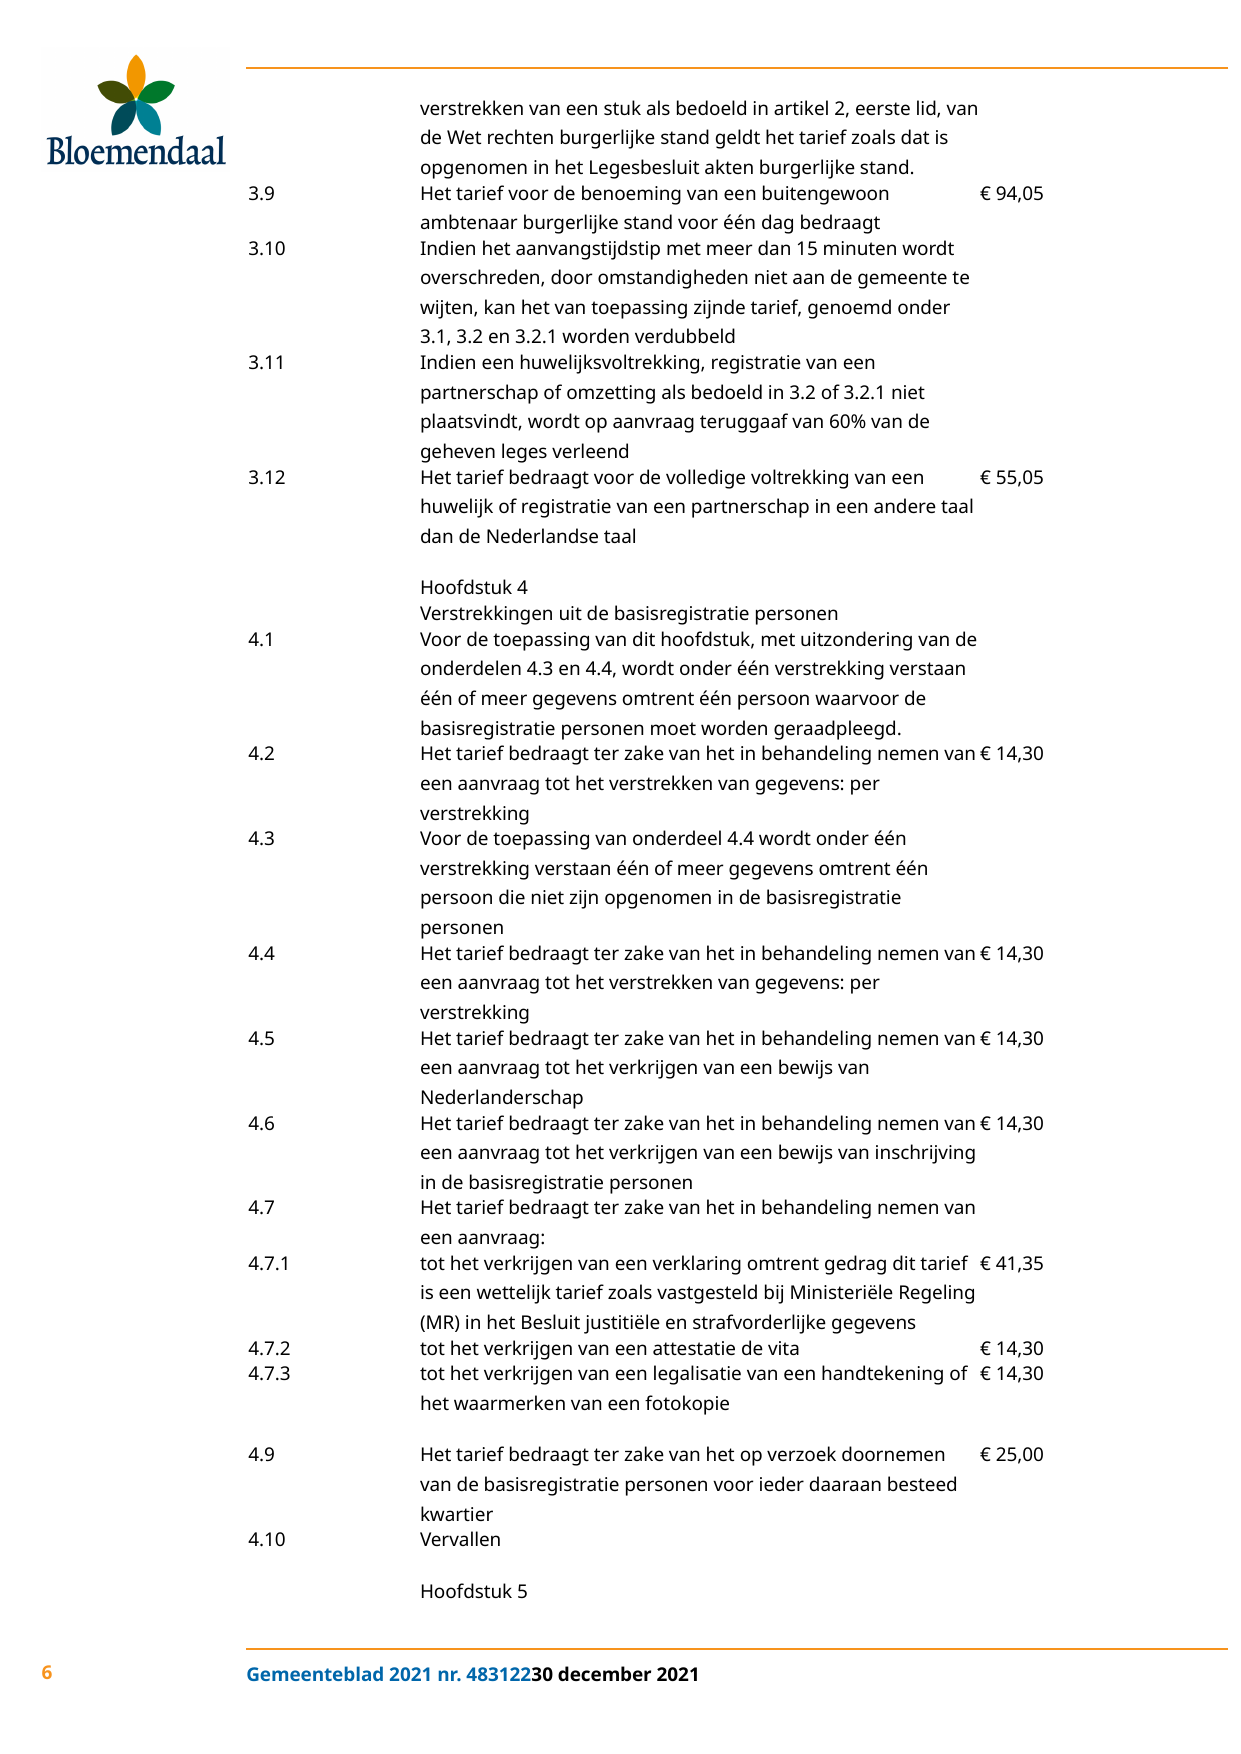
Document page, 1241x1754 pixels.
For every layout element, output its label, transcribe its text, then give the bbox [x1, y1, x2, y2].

table_cell Hoofdstuk 5 [420, 1578, 980, 1604]
table_cell Verstrekkingen uit de basisregistratie personen [420, 600, 980, 626]
table_cell 4.1 [248, 626, 420, 741]
table_cell Indien het aanvangstijdstip met meer dan 15 minuten wordt overschreden, door omstandigheden niet aan de gemeente te wijten, kan het van toepassing zijnde tarief, genoemd onder 3.1, 3.2 en 3.2.1 worden verdubbeld [420, 235, 980, 349]
table_cell 4.7.1 [248, 1250, 420, 1335]
table_cell Indien een huwelijksvoltrekking, registratie van een partnerschap of omzetting als bedoeld in 3.2 of 3.2.1 niet plaatsvindt, wordt op aanvraag teruggaaf van 60% van de geheven leges verleend [420, 350, 980, 464]
table_cell € 14,30 [980, 1110, 1152, 1194]
table_cell tot het verkrijgen van een attestatie de vita [420, 1335, 980, 1361]
table_cell € 14,30 [980, 741, 1152, 825]
table_cell [980, 1552, 1152, 1578]
table_cell [980, 350, 1152, 464]
table_cell € 41,35 [980, 1250, 1152, 1335]
table_cell Het tarief bedraagt ter zake van het in behandeling nemen van een aanvraag tot het verkrijgen van een bewijs van Nederlanderschap [420, 1025, 980, 1110]
table_cell [980, 575, 1152, 600]
table_cell [980, 825, 1152, 940]
table_cell [980, 1195, 1152, 1250]
table_cell [420, 1552, 980, 1578]
table_cell 3.12 [248, 464, 420, 549]
table_cell verstrekken van een stuk als bedoeld in artikel 2, eerste lid, van de Wet rechten burgerlijke stand geldt het tarief zoals dat is opgenomen in het Legesbesluit akten burgerlijke stand. [420, 95, 980, 180]
table_cell 4.3 [248, 825, 420, 940]
table_cell € 14,30 [980, 1361, 1152, 1416]
table_cell [248, 1416, 420, 1442]
table_cell € 14,30 [980, 1335, 1152, 1361]
table_cell tot het verkrijgen van een verklaring omtrent gedrag dit tarief is een wettelijk tarief zoals vastgesteld bij Ministeriële Regeling (MR) in het Besluit justitiële en strafvorderlijke gegevens [420, 1250, 980, 1335]
table_cell Het tarief bedraagt ter zake van het in behandeling nemen van een aanvraag: [420, 1195, 980, 1250]
table_cell Het tarief bedraagt ter zake van het in behandeling nemen van een aanvraag tot het verstrekken van gegevens: per verstrekking [420, 940, 980, 1025]
table_cell Het tarief bedraagt voor de volledige voltrekking van een huwelijk of registratie van een partnerschap in een andere taal dan de Nederlandse taal [420, 464, 980, 549]
table_cell € 94,05 [980, 180, 1152, 235]
table_cell [980, 1578, 1152, 1604]
table_cell [980, 1526, 1152, 1552]
table_cell [980, 1416, 1152, 1442]
table_cell 3.9 [248, 180, 420, 235]
table_cell [420, 1416, 980, 1442]
table_cell 4.7.2 [248, 1335, 420, 1361]
table_cell Het tarief bedraagt ter zake van het in behandeling nemen van een aanvraag tot het verkrijgen van een bewijs van inschrijving in de basisregistratie personen [420, 1110, 980, 1194]
table_cell tot het verkrijgen van een legalisatie van een handtekening of het waarmerken van een fotokopie [420, 1361, 980, 1416]
table_cell [420, 549, 980, 574]
table_cell 4.7.3 [248, 1361, 420, 1416]
table_cell 4.7 [248, 1195, 420, 1250]
table_cell [248, 1552, 420, 1578]
table_cell € 55,05 [980, 464, 1152, 549]
table_cell Hoofdstuk 4 [420, 575, 980, 600]
table_cell 4.5 [248, 1025, 420, 1110]
table_cell 4.4 [248, 940, 420, 1025]
table_cell [248, 549, 420, 574]
table_cell Het tarief voor de benoeming van een buitengewoon ambtenaar burgerlijke stand voor één dag bedraagt [420, 180, 980, 235]
table_cell [980, 549, 1152, 574]
table_cell Vervallen [420, 1526, 980, 1552]
table_cell € 25,00 [980, 1442, 1152, 1526]
table_cell [980, 600, 1152, 626]
table_cell 4.6 [248, 1110, 420, 1194]
table_cell [980, 626, 1152, 741]
table_cell Voor de toepassing van onderdeel 4.4 wordt onder één verstrekking verstaan één of meer gegevens omtrent één persoon die niet zijn opgenomen in de basisregistratie personen [420, 825, 980, 940]
picture [41, 47, 231, 172]
table_cell € 14,30 [980, 940, 1152, 1025]
table_cell [980, 95, 1152, 180]
table_cell [248, 575, 420, 600]
table_cell Voor de toepassing van dit hoofdstuk, met uitzondering van de onderdelen 4.3 en 4.4, wordt onder één verstrekking verstaan één of meer gegevens omtrent één persoon waarvoor de basisregistratie personen moet worden geraadpleegd. [420, 626, 980, 741]
table_cell 3.11 [248, 350, 420, 464]
table_cell [248, 1578, 420, 1604]
table_cell [248, 600, 420, 626]
table_cell 4.2 [248, 741, 420, 825]
table_cell Het tarief bedraagt ter zake van het in behandeling nemen van een aanvraag tot het verstrekken van gegevens: per verstrekking [420, 741, 980, 825]
table_cell Het tarief bedraagt ter zake van het op verzoek doornemen van de basisregistratie personen voor ieder daaraan besteed kwartier [420, 1442, 980, 1526]
table_cell 3.10 [248, 235, 420, 349]
table_cell [980, 235, 1152, 349]
table_cell € 14,30 [980, 1025, 1152, 1110]
table_cell 4.10 [248, 1526, 420, 1552]
table_cell 4.9 [248, 1442, 420, 1526]
table_cell [248, 95, 420, 180]
